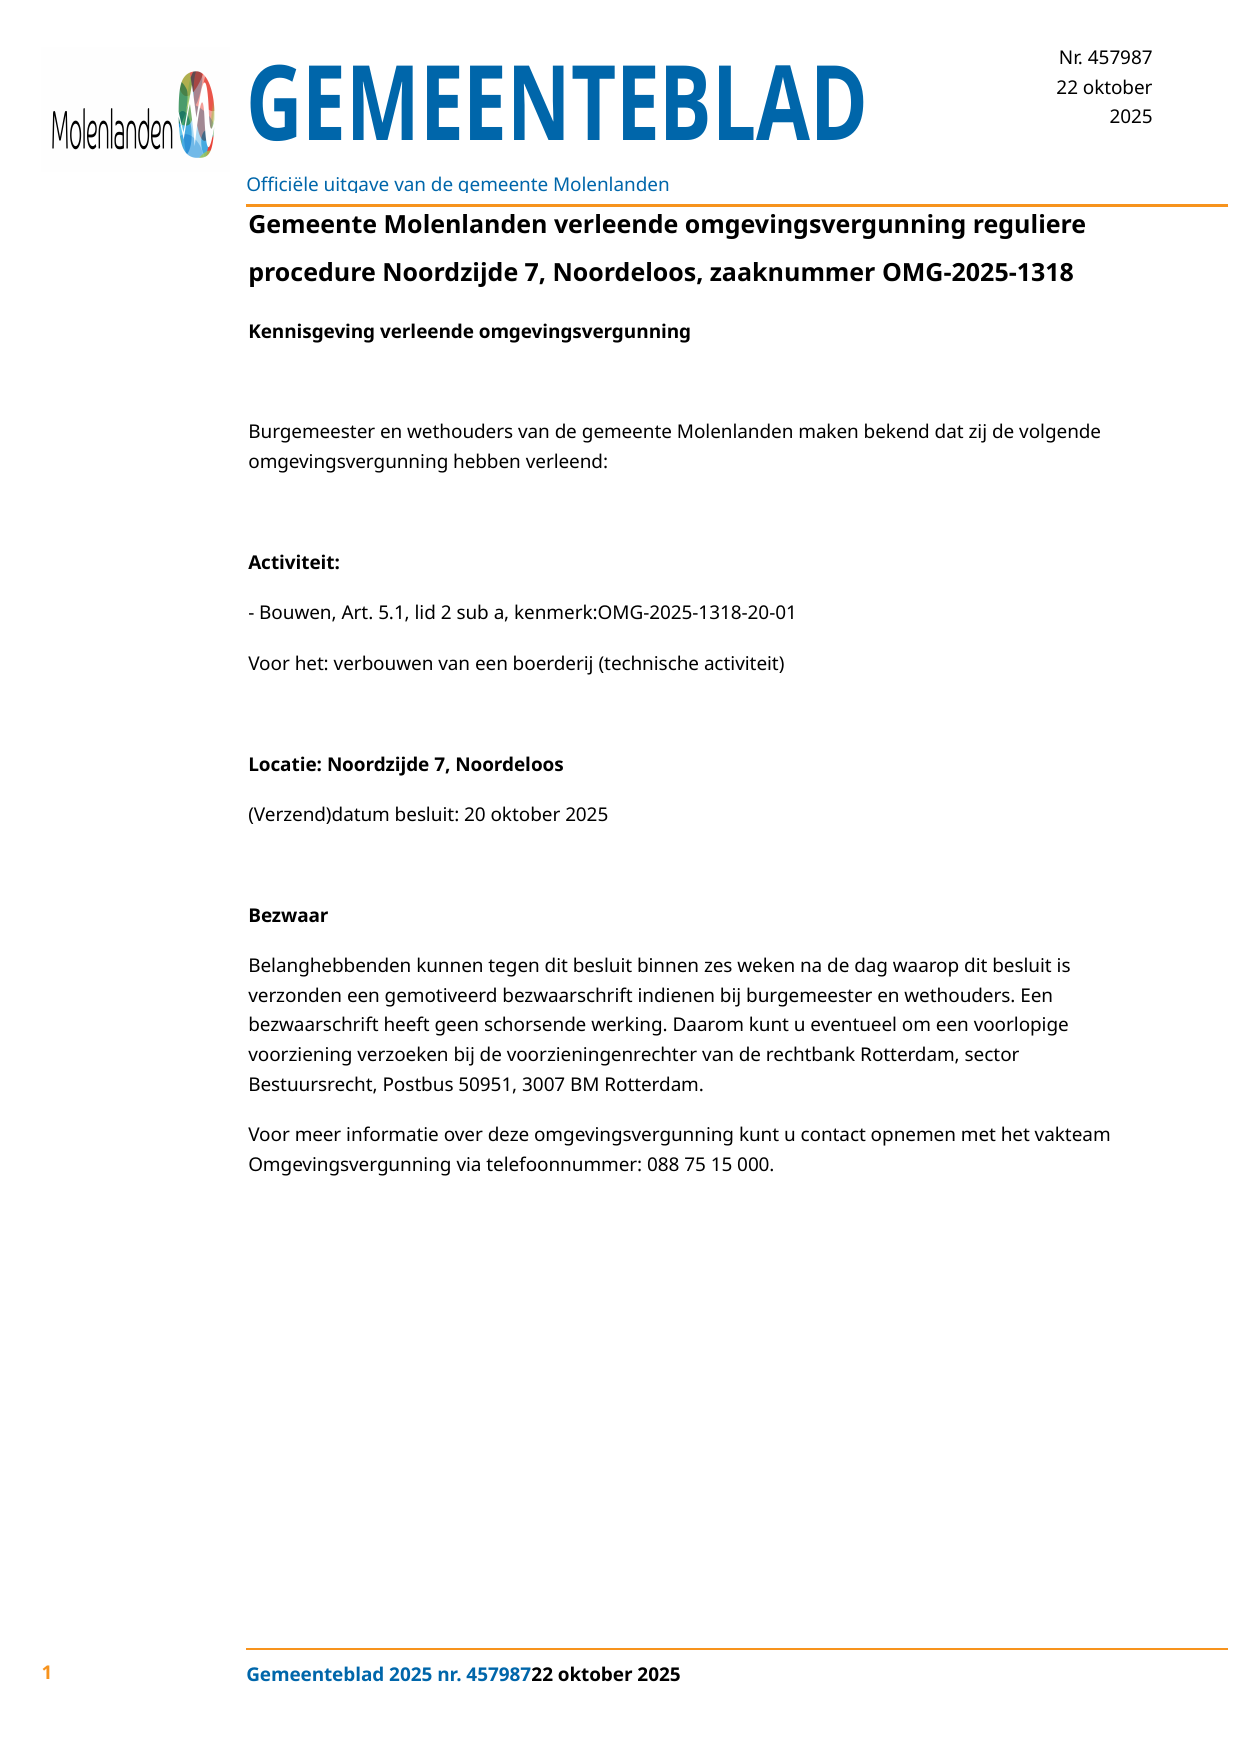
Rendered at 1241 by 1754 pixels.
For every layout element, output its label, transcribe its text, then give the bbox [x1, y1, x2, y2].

text Belanghebbenden kunnen tegen dit besluit binnen zes weken na de dag waarop dit besluit is verzonden een gemotiveerd bezwaarschrift indienen bij burgemeester en wethouders. Een bezwaarschrift heeft geen schorsende werking. Daarom kunt u eventueel om een voorlopige voorziening verzoeken bij de voorzieningenrechter van de rechtbank Rotterdam, sector Bestuursrecht, Postbus 50951, 3007 BM Rotterdam. [248, 952, 1152, 1097]
text (Verzend)datum besluit: 20 oktober 2025 [248, 801, 1152, 827]
text Bezwaar [248, 902, 1152, 928]
text Voor meer informatie over deze omgevingsvergunning kunt u contact opnemen met het vakteam Omgevingsvergunning via telefoonnummer: 088 75 15 000. [248, 1121, 1152, 1177]
text Gemeente Molenlanden verleende omgevingsvergunning reguliere procedure Noordzijde 7, Noordeloos, zaaknummer OMG-2025-1318 [248, 207, 1152, 288]
text Burgemeester en wethouders van de gemeente Molenlanden maken bekend dat zij de volgende omgevingsvergunning hebben verleend: [248, 419, 1152, 474]
text Locatie: Noordzijde 7, Noordeloos [248, 751, 1152, 777]
text Kennisgeving verleende omgevingsvergunning [248, 318, 1152, 344]
text Activiteit: [248, 549, 1152, 575]
text Voor het: verbouwen van een boerderij (technische activiteit) [248, 650, 1152, 676]
text - Bouwen, Art. 5.1, lid 2 sub a, kenmerk:OMG-2025-1318-20-01 [248, 599, 1152, 625]
picture [41, 47, 231, 172]
